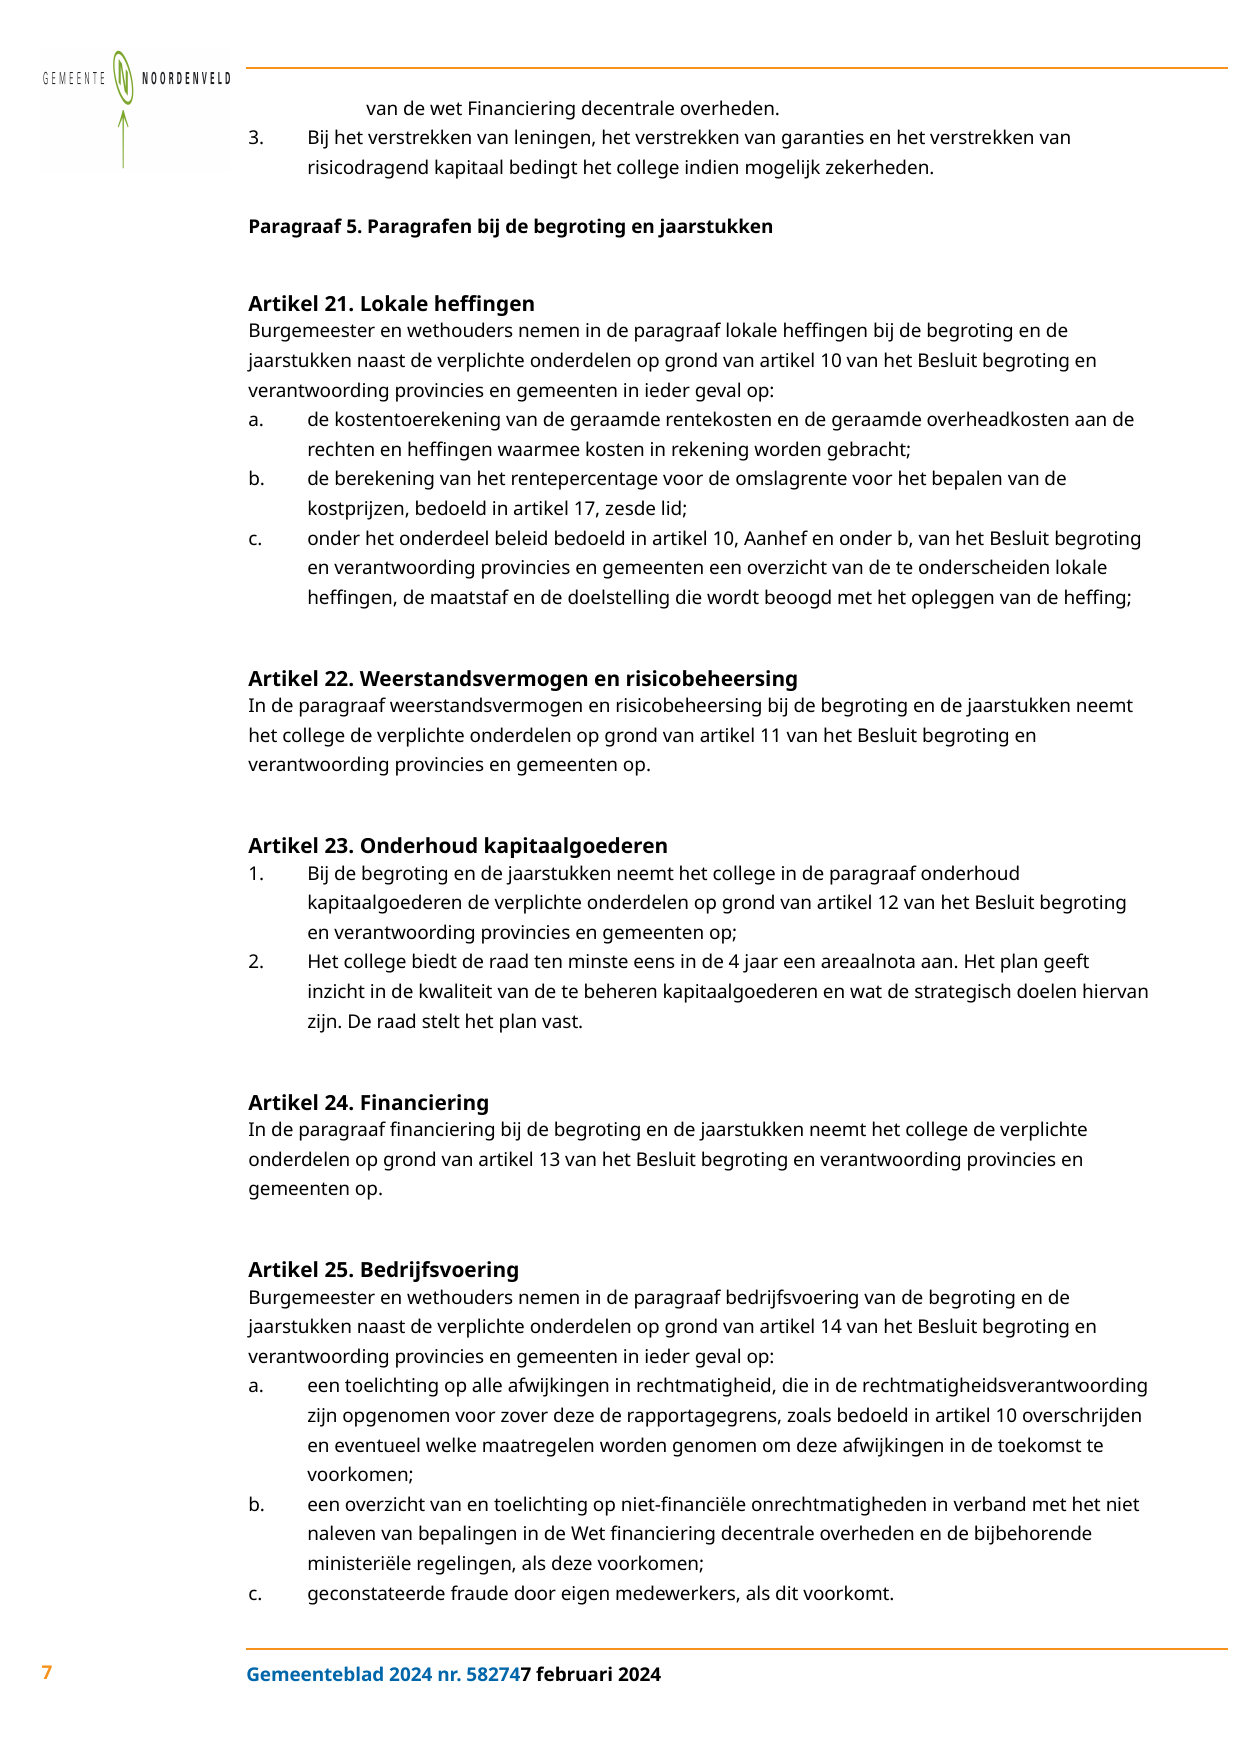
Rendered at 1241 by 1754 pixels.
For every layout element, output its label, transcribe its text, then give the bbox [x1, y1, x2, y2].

text Artikel 21. Lokale heffingen [248, 289, 1152, 318]
text Paragraaf 5. Paragrafen bij de begroting en jaarstukken [248, 213, 1152, 239]
text Burgemeester en wethouders nemen in de paragraaf bedrijfsvoering van de begroting en de jaarstukken naast de verplichte onderdelen op grond van artikel 14 van het Besluit begroting en verantwoording provincies en gemeenten in ieder geval op: [248, 1284, 1152, 1369]
picture [41, 47, 231, 172]
text Burgemeester en wethouders nemen in de paragraaf lokale heffingen bij de begroting en de jaarstukken naast de verplichte onderdelen op grond van artikel 10 van het Besluit begroting en verantwoording provincies en gemeenten in ieder geval op: [248, 318, 1152, 403]
list Bij het verstrekken van leningen, het verstrekken van garanties en het verstrekken van risicodragend kapitaal bedingt het college indien mogelijk zekerheden. [248, 124, 1152, 180]
list onder het onderdeel beleid bedoeld in artikel 10, Aanhef en onder b, van het Besluit begroting en verantwoording provincies en gemeenten een overzicht van de te onderscheiden lokale heffingen, de maatstaf en de doelstelling die wordt beoogd met het opleggen van de heffing; [248, 525, 1152, 610]
text Artikel 24. Financiering [248, 1088, 1152, 1116]
list de kostentoerekening van de geraamde rentekosten en de geraamde overheadkosten aan de rechten en heffingen waarmee kosten in rekening worden gebracht; [248, 406, 1152, 462]
text Artikel 23. Onderhoud kapitaalgoederen [248, 832, 1152, 860]
list een overzicht van en toelichting op niet-financiële onrechtmatigheden in verband met het niet naleven van bepalingen in de Wet financiering decentrale overheden en de bijbehorende ministeriële regelingen, als deze voorkomen; [248, 1491, 1152, 1576]
text Artikel 25. Bedrijfsvoering [248, 1256, 1152, 1284]
text In de paragraaf weerstandsvermogen en risicobeheersing bij de begroting en de jaarstukken neemt het college de verplichte onderdelen op grond van artikel 11 van het Besluit begroting en verantwoording provincies en gemeenten op. [248, 692, 1152, 777]
list van de wet Financiering decentrale overheden. [307, 95, 1152, 121]
text In de paragraaf financiering bij de begroting en de jaarstukken neemt het college de verplichte onderdelen op grond van artikel 13 van het Besluit begroting en verantwoording provincies en gemeenten op. [248, 1116, 1152, 1201]
text Artikel 22. Weerstandsvermogen en risicobeheersing [248, 664, 1152, 692]
list Bij de begroting en de jaarstukken neemt het college in de paragraaf onderhoud kapitaalgoederen de verplichte onderdelen op grond van artikel 12 van het Besluit begroting en verantwoording provincies en gemeenten op; [248, 860, 1152, 945]
list de berekening van het rentepercentage voor de omslagrente voor het bepalen van de kostprijzen, bedoeld in artikel 17, zesde lid; [248, 466, 1152, 521]
list Het college biedt de raad ten minste eens in de 4 jaar een areaalnota aan. Het plan geeft inzicht in de kwaliteit van de te beheren kapitaalgoederen en wat de strategisch doelen hiervan zijn. De raad stelt het plan vast. [248, 949, 1152, 1034]
list geconstateerde fraude door eigen medewerkers, als dit voorkomt. [248, 1580, 1152, 1606]
list een toelichting op alle afwijkingen in rechtmatigheid, die in de rechtmatigheidsverantwoording zijn opgenomen voor zover deze de rapportagegrens, zoals bedoeld in artikel 10 overschrijden en eventueel welke maatregelen worden genomen om deze afwijkingen in de toekomst te voorkomen; [248, 1373, 1152, 1487]
